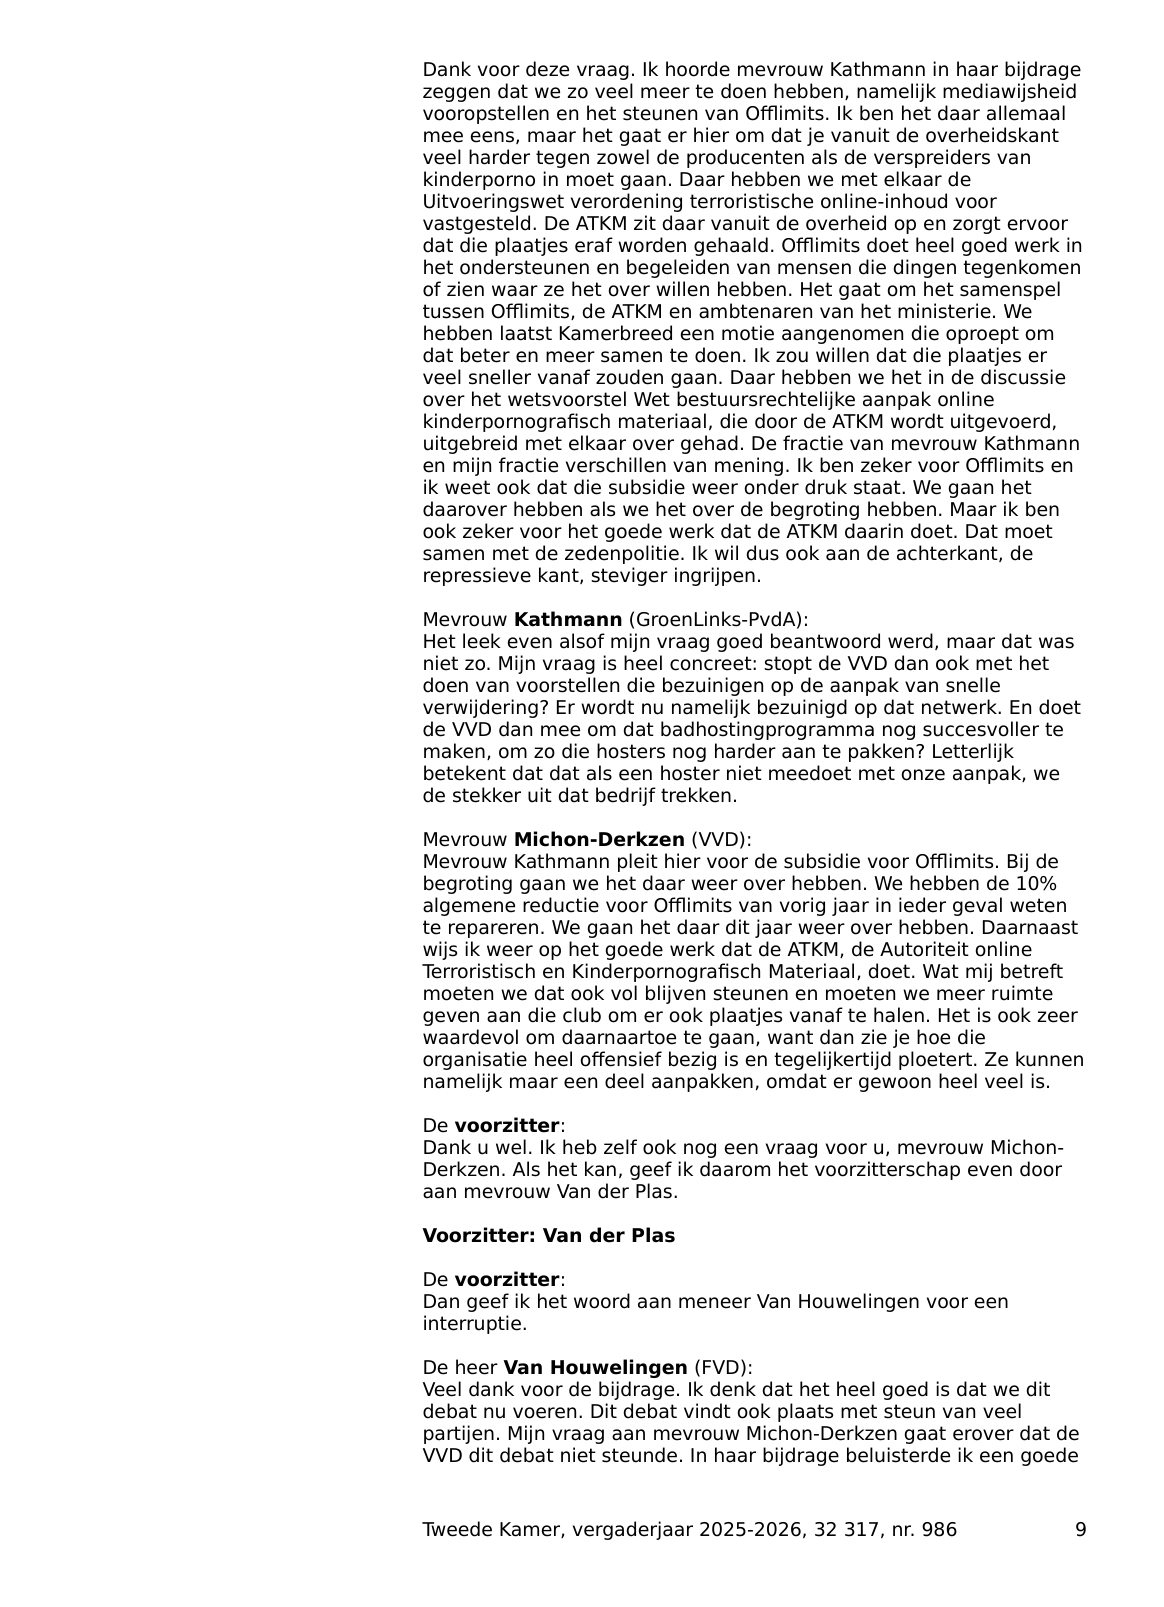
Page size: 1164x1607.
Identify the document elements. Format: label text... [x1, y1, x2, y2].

text Dank voor deze vraag. Ik hoorde mevrouw Kathmann in haar bijdrage zeggen dat we zo veel meer te doen hebben, namelijk mediawijsheid vooropstellen en het steunen van Offlimits. Ik ben het daar allemaal mee eens, maar het gaat er hier om dat je vanuit de overheidskant veel harder tegen zowel de producenten als de verspreiders van kinderporno in moet gaan. Daar hebben we met elkaar de Uitvoeringswet verordening terroristische online-inhoud voor vastgesteld. De ATKM zit daar vanuit de overheid op en zorgt ervoor dat die plaatjes eraf worden gehaald. Offlimits doet heel goed werk in het ondersteunen en begeleiden van mensen die dingen tegenkomen of zien waar ze het over willen hebben. Het gaat om het samenspel tussen Offlimits, de ATKM en ambtenaren van het ministerie. We hebben laatst Kamerbreed een motie aangenomen die oproept om dat beter en meer samen te doen. Ik zou willen dat die plaatjes er veel sneller vanaf zouden gaan. Daar hebben we het in de discussie over het wetsvoorstel Wet bestuursrechtelijke aanpak online kinderpornografisch materiaal, die door de ATKM wordt uitgevoerd, uitgebreid met elkaar over gehad. De fractie van mevrouw Kathmann en mijn fractie verschillen van mening. Ik ben zeker voor Offlimits en ik weet ook dat die subsidie weer onder druk staat. We gaan het daarover hebben als we het over de begroting hebben. Maar ik ben ook zeker voor het goede werk dat de ATKM daarin doet. Dat moet samen met de zedenpolitie. Ik wil dus ook aan de achterkant, de repressieve kant, steviger ingrijpen. [422, 59, 1087, 587]
text De heer Van Houwelingen (FVD): [422, 1357, 1087, 1379]
subtitle Voorzitter: Van der Plas [422, 1225, 1087, 1247]
text Mevrouw Michon-Derkzen (VVD): [422, 829, 1087, 851]
text Mevrouw Kathmann (GroenLinks-PvdA): [422, 609, 1087, 631]
text Veel dank voor de bijdrage. Ik denk dat het heel goed is dat we dit debat nu voeren. Dit debat vindt ook plaats met steun van veel partijen. Mijn vraag aan mevrouw Michon-Derkzen gaat erover dat de VVD dit debat niet steunde. In haar bijdrage beluisterde ik een goede [422, 1379, 1087, 1467]
text Het leek even alsof mijn vraag goed beantwoord werd, maar dat was niet zo. Mijn vraag is heel concreet: stopt de VVD dan ook met het doen van voorstellen die bezuinigen op de aanpak van snelle verwijdering? Er wordt nu namelijk bezuinigd op dat netwerk. En doet de VVD dan mee om dat badhostingprogramma nog succesvoller te maken, om zo die hosters nog harder aan te pakken? Letterlijk betekent dat dat als een hoster niet meedoet met onze aanpak, we de stekker uit dat bedrijf trekken. [422, 631, 1087, 807]
text De voorzitter: [422, 1115, 1087, 1137]
text Dank u wel. Ik heb zelf ook nog een vraag voor u, mevrouw Michon-Derkzen. Als het kan, geef ik daarom het voorzitterschap even door aan mevrouw Van der Plas. [422, 1137, 1087, 1203]
text De voorzitter: [422, 1269, 1087, 1291]
text Mevrouw Kathmann pleit hier voor de subsidie voor Offlimits. Bij de begroting gaan we het daar weer over hebben. We hebben de 10% algemene reductie voor Offlimits van vorig jaar in ieder geval weten te repareren. We gaan het daar dit jaar weer over hebben. Daarnaast wijs ik weer op het goede werk dat de ATKM, de Autoriteit online Terroristisch en Kinderpornografisch Materiaal, doet. Wat mij betreft moeten we dat ook vol blijven steunen en moeten we meer ruimte geven aan die club om er ook plaatjes vanaf te halen. Het is ook zeer waardevol om daarnaartoe te gaan, want dan zie je hoe die organisatie heel offensief bezig is en tegelijkertijd ploetert. Ze kunnen namelijk maar een deel aanpakken, omdat er gewoon heel veel is. [422, 851, 1087, 1092]
text Dan geef ik het woord aan meneer Van Houwelingen voor een interruptie. [422, 1291, 1087, 1335]
